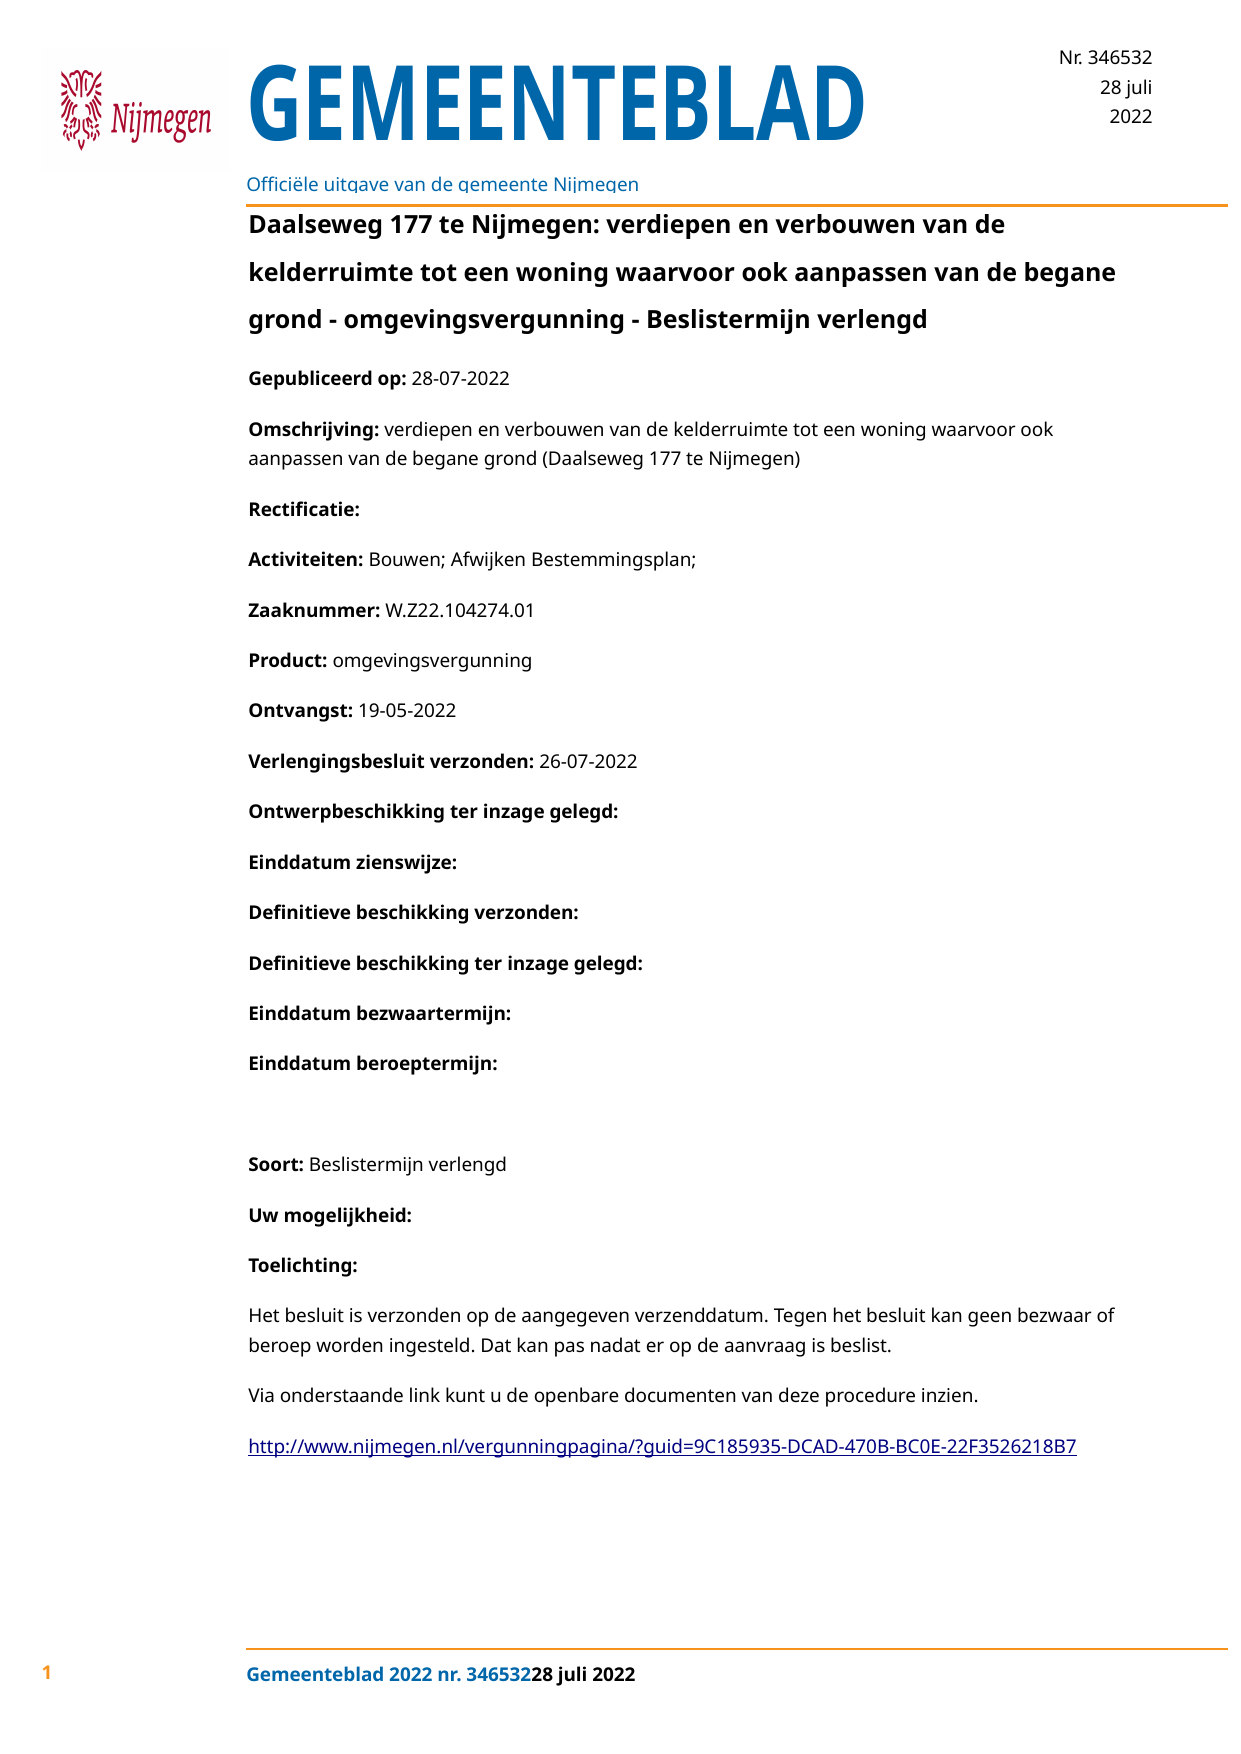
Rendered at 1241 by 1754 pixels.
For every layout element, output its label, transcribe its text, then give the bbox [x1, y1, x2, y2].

text http://www.nijmegen.nl/vergunningpagina/?guid=9C185935-DCAD-470B-BC0E-22F3526218B7 [248, 1433, 1152, 1459]
text Het besluit is verzonden op de aangegeven verzenddatum. Tegen het besluit kan geen bezwaar of beroep worden ingesteld. Dat kan pas nadat er op de aanvraag is beslist. [248, 1303, 1152, 1358]
text Product: omgevingsvergunning [248, 647, 1152, 673]
text Einddatum zienswijze: [248, 849, 1152, 874]
text Ontvangst: 19-05-2022 [248, 698, 1152, 723]
text Zaaknummer: W.Z22.104274.01 [248, 597, 1152, 622]
text Definitieve beschikking verzonden: [248, 899, 1152, 925]
text Activiteiten: Bouwen; Afwijken Bestemmingsplan; [248, 546, 1152, 572]
text Einddatum beroeptermijn: [248, 1051, 1152, 1076]
text Einddatum bezwaartermijn: [248, 1000, 1152, 1026]
text Soort: Beslistermijn verlengd [248, 1151, 1152, 1177]
text Uw mogelijkheid: [248, 1202, 1152, 1227]
text Definitieve beschikking ter inzage gelegd: [248, 950, 1152, 975]
text Ontwerpbeschikking ter inzage gelegd: [248, 798, 1152, 824]
text Daalseweg 177 te Nijmegen: verdiepen en verbouwen van de kelderruimte tot een woning waarvoor ook aanpassen van de begane grond - omgevingsvergunning - Beslistermijn verlengd [248, 207, 1152, 336]
text Toelichting: [248, 1252, 1152, 1278]
text Gepubliceerd op: 28-07-2022 [248, 366, 1152, 391]
text Verlengingsbesluit verzonden: 26-07-2022 [248, 748, 1152, 774]
picture [41, 47, 231, 172]
text Omschrijving: verdiepen en verbouwen van de kelderruimte tot een woning waarvoor ook aanpassen van de begane grond (Daalseweg 177 te Nijmegen) [248, 416, 1152, 471]
text Via onderstaande link kunt u de openbare documenten van deze procedure inzien. [248, 1383, 1152, 1408]
text Rectificatie: [248, 496, 1152, 522]
